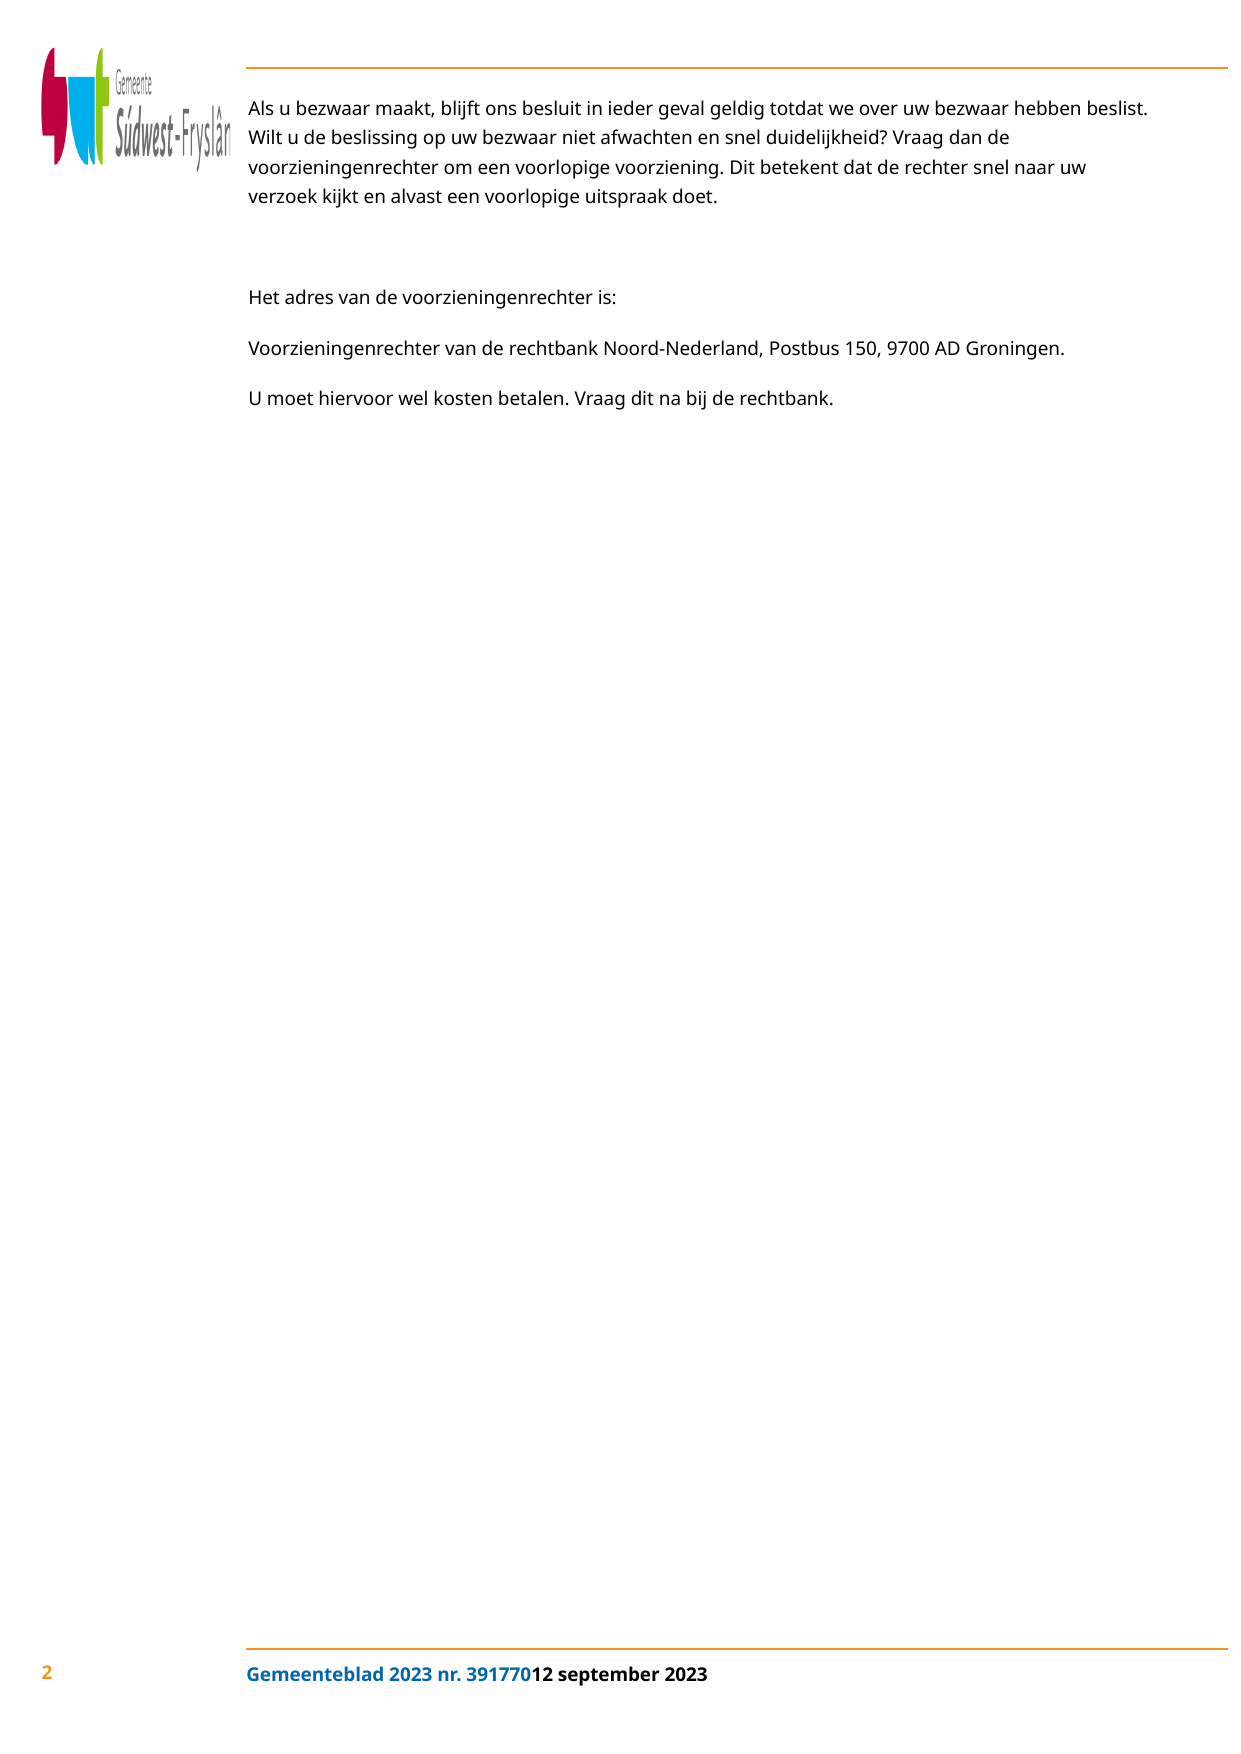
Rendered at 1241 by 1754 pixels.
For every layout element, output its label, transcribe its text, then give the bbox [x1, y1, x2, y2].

text Het adres van de voorzieningenrechter is: [248, 284, 1152, 310]
text Als u bezwaar maakt, blijft ons besluit in ieder geval geldig totdat we over uw bezwaar hebben beslist. Wilt u de beslissing op uw bezwaar niet afwachten en snel duidelijkheid? Vraag dan de voorzieningenrechter om een voorlopige voorziening. Dit betekent dat de rechter snel naar uw verzoek kijkt en alvast een voorlopige uitspraak doet. [248, 95, 1152, 209]
text U moet hiervoor wel kosten betalen. Vraag dit na bij de rechtbank. [248, 385, 1152, 411]
text Voorzieningenrechter van de rechtbank Noord-Nederland, Postbus 150, 9700 AD Groningen. [248, 335, 1152, 361]
picture [41, 47, 231, 172]
